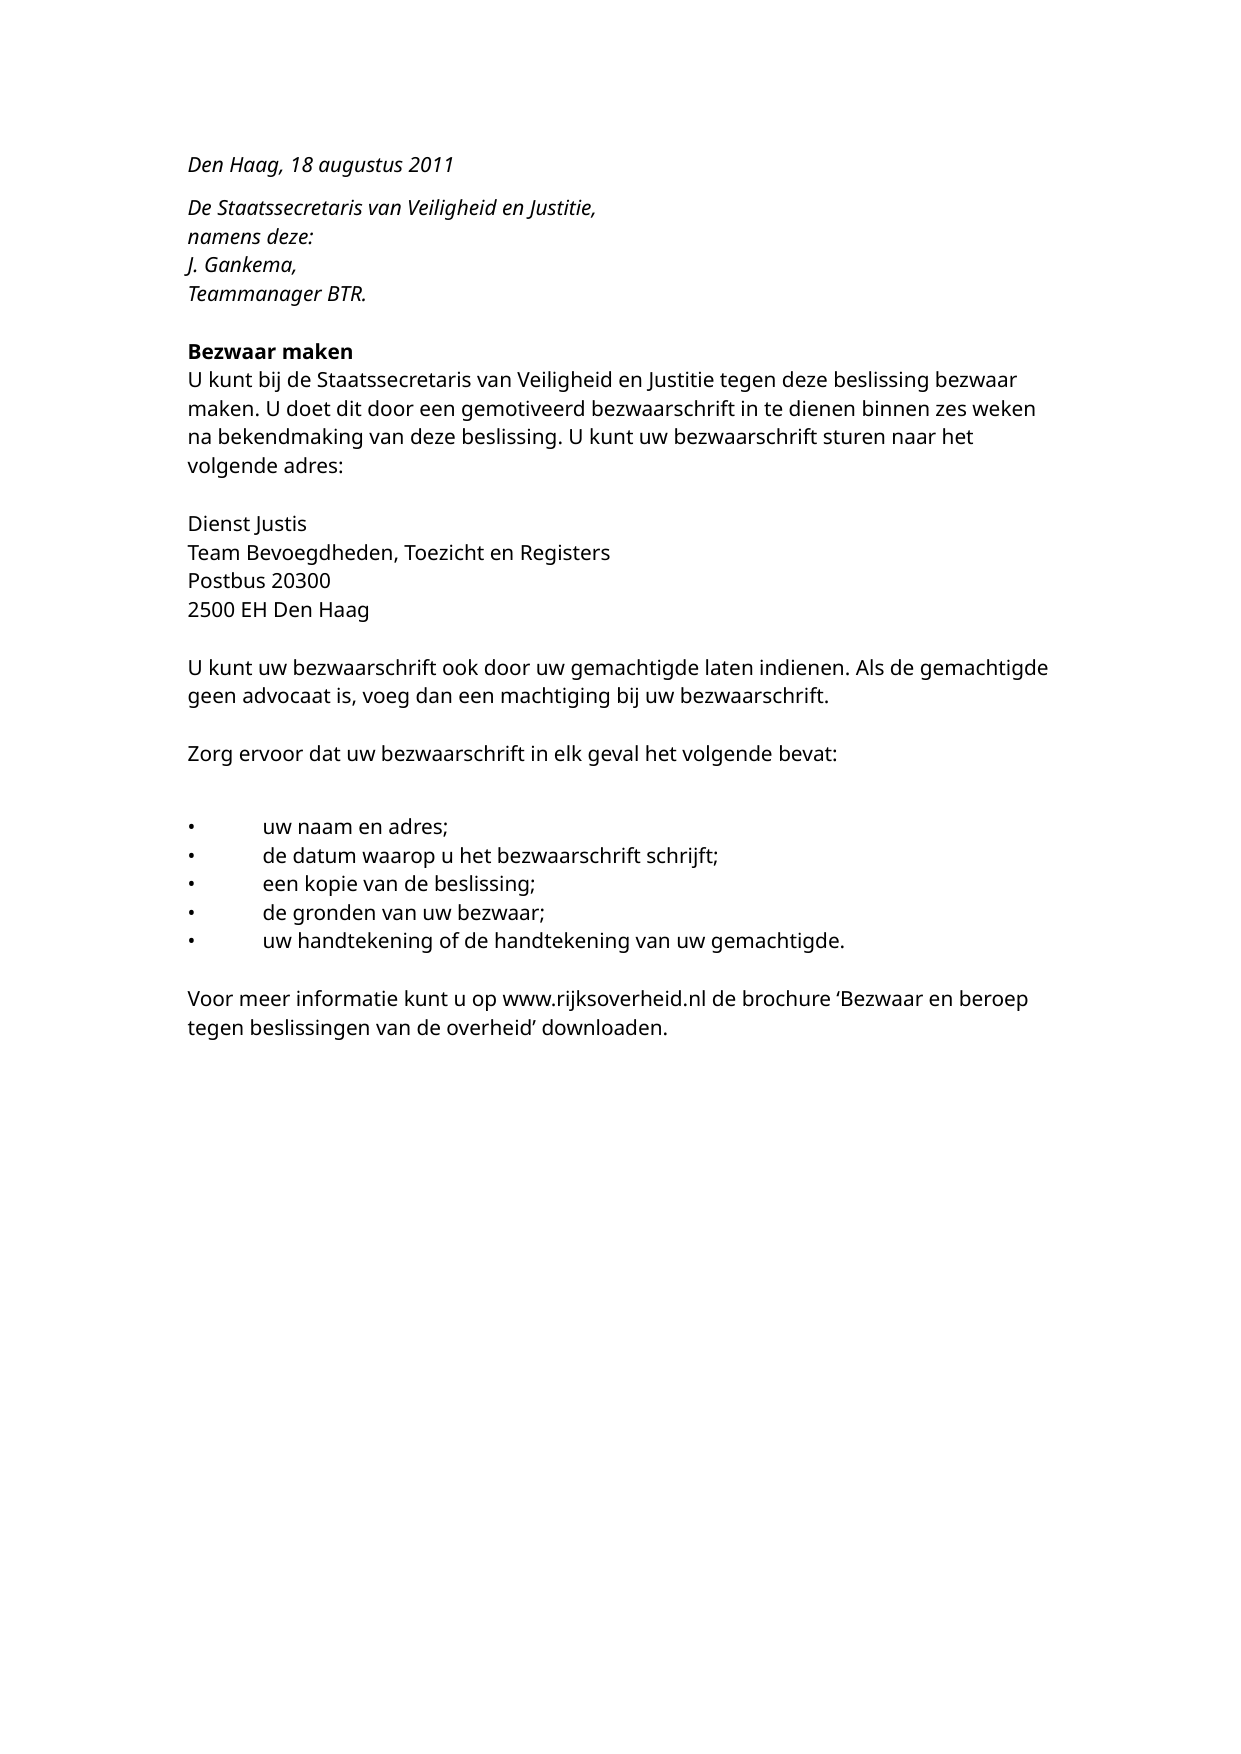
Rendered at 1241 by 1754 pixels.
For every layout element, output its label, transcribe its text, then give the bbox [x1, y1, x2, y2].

text Bezwaar maken [187, 337, 1053, 366]
text Voor meer informatie kunt u op www.rijksoverheid.nl de brochure ‘Bezwaar en beroep tegen beslissingen van de overheid’ downloaden. [187, 984, 1053, 1041]
text U kunt bij de Staatssecretaris van Veiligheid en Justitie tegen deze beslissing bezwaar maken. U doet dit door een gemotiveerd bezwaarschrift in te dienen binnen zes weken na bekendmaking van deze beslissing. U kunt uw bezwaarschrift sturen naar het volgende adres: [187, 366, 1053, 479]
list uw handtekening of de handtekening van uw gemachtigde. [187, 926, 1053, 954]
list een kopie van de beslissing; [187, 869, 1053, 898]
text Den Haag, 18 augustus 2011 [187, 150, 1053, 178]
text 2500 EH Den Haag [187, 595, 1053, 623]
text Zorg ervoor dat uw bezwaarschrift in elk geval het volgende bevat: [187, 739, 1053, 768]
text Dienst Justis [187, 509, 1053, 538]
text J. Gankema, [187, 250, 1053, 279]
text U kunt uw bezwaarschrift ook door uw gemachtigde laten indienen. Als de gemachtigde geen advocaat is, voeg dan een machtiging bij uw bezwaarschrift. [187, 653, 1053, 710]
text namens deze: [187, 222, 1053, 250]
list de datum waarop u het bezwaarschrift schrijft; [187, 841, 1053, 869]
text Teammanager BTR. [187, 279, 1053, 307]
text Team Bevoegdheden, Toezicht en Registers [187, 538, 1053, 566]
text Postbus 20300 [187, 566, 1053, 595]
list de gronden van uw bezwaar; [187, 898, 1053, 926]
list uw naam en adres; [187, 812, 1053, 841]
text De Staatssecretaris van Veiligheid en Justitie, [187, 193, 1053, 222]
